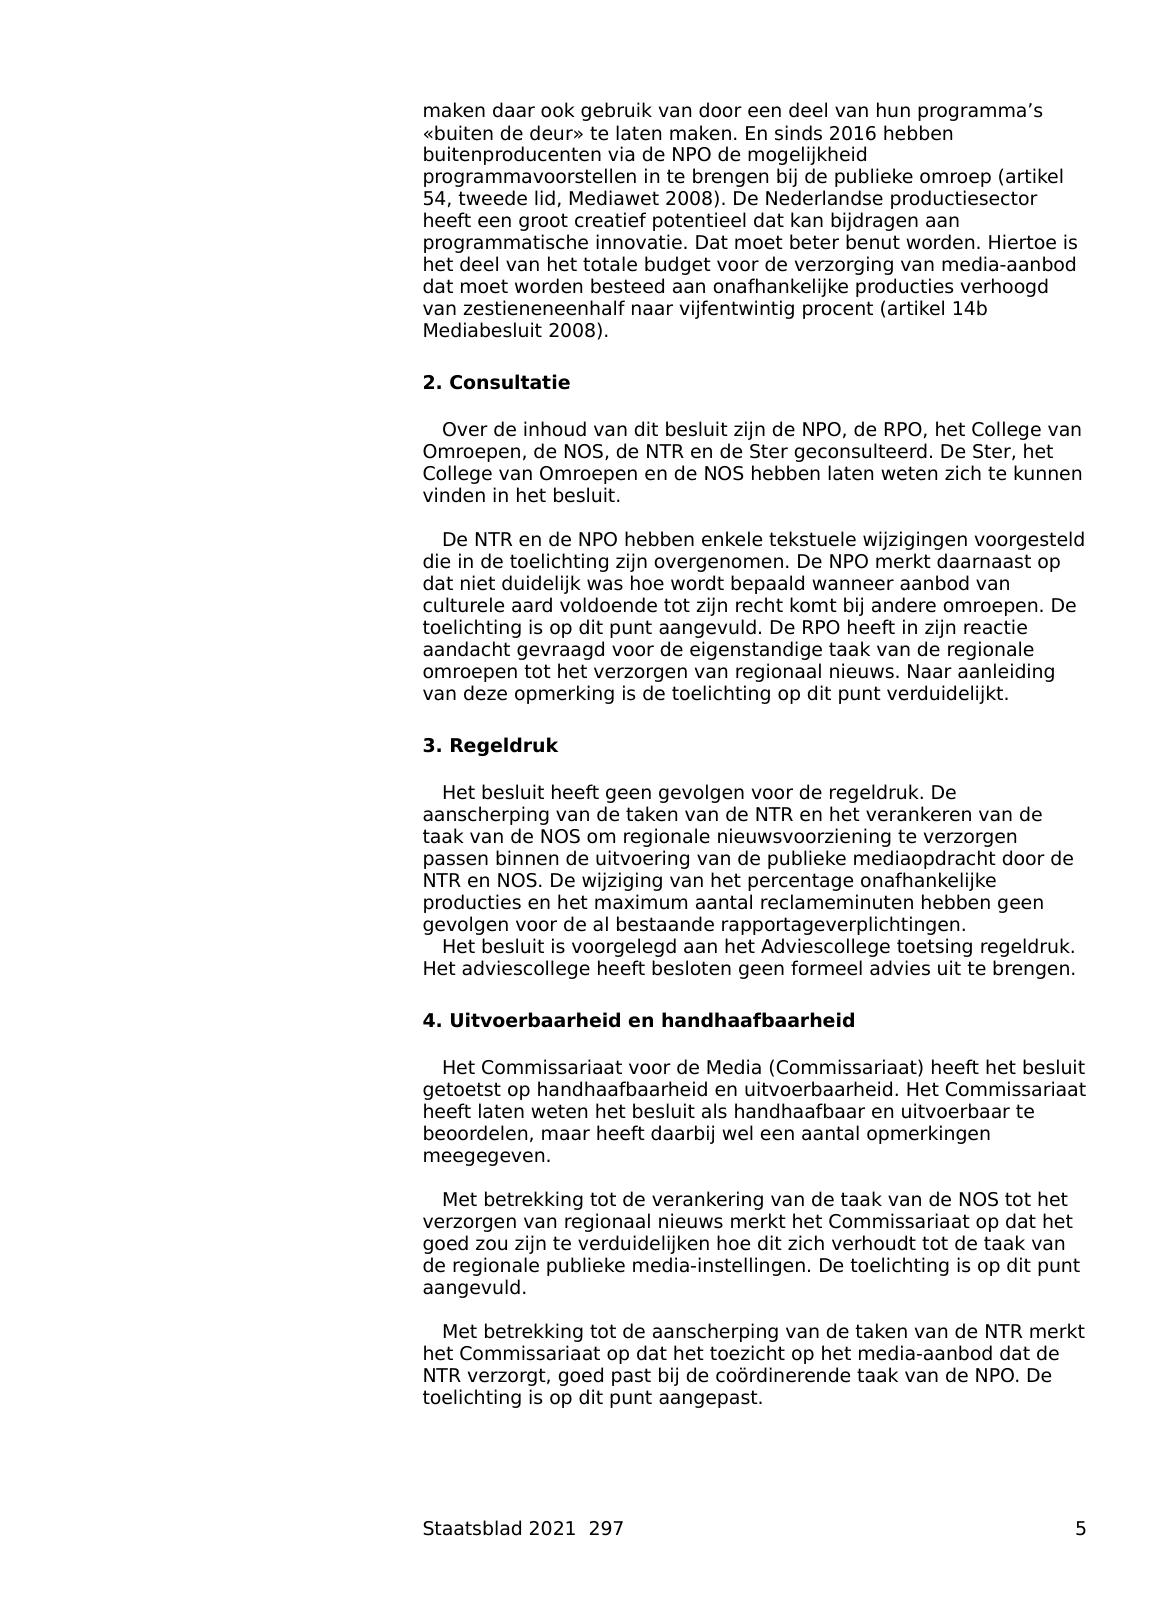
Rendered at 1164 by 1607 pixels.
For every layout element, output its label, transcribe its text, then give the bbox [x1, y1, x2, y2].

text Met betrekking tot de verankering van de taak van de NOS tot het verzorgen van regionaal nieuws merkt het Commissariaat op dat het goed zou zijn te verduidelijken hoe dit zich verhoudt tot de taak van de regionale publieke media-instellingen. De toelichting is op dit punt aangevuld. [422, 1189, 1087, 1299]
text Het besluit heeft geen gevolgen voor de regeldruk. De aanscherping van de taken van de NTR en het verankeren van de taak van de NOS om regionale nieuwsvoorziening te verzorgen passen binnen de uitvoering van de publieke mediaopdracht door de NTR en NOS. De wijziging van het percentage onafhankelijke producties en het maximum aantal reclameminuten hebben geen gevolgen voor de al bestaande rapportageverplichtingen. [422, 782, 1087, 936]
subtitle 3. Regeldruk [422, 735, 1087, 757]
text Over de inhoud van dit besluit zijn de NPO, de RPO, het College van Omroepen, de NOS, de NTR en de Ster geconsulteerd. De Ster, het College van Omroepen en de NOS hebben laten weten zich te kunnen vinden in het besluit. [422, 419, 1087, 507]
text Met betrekking tot de aanscherping van de taken van de NTR merkt het Commissariaat op dat het toezicht op het media-aanbod dat de NTR verzorgt, goed past bij de coördinerende taak van de NPO. De toelichting is op dit punt aangepast. [422, 1321, 1087, 1409]
text De NTR en de NPO hebben enkele tekstuele wijzigingen voorgesteld die in de toelichting zijn overgenomen. De NPO merkt daarnaast op dat niet duidelijk was hoe wordt bepaald wanneer aanbod van culturele aard voldoende tot zijn recht komt bij andere omroepen. De toelichting is op dit punt aangevuld. De RPO heeft in zijn reactie aandacht gevraagd voor de eigenstandige taak van de regionale omroepen tot het verzorgen van regionaal nieuws. Naar aanleiding van deze opmerking is de toelichting op dit punt verduidelijkt. [422, 529, 1087, 705]
subtitle 2. Consultatie [422, 372, 1087, 394]
text Het Commissariaat voor de Media (Commissariaat) heeft het besluit getoetst op handhaafbaarheid en uitvoerbaarheid. Het Commissariaat heeft laten weten het besluit als handhaafbaar en uitvoerbaar te beoordelen, maar heeft daarbij wel een aantal opmerkingen meegegeven. [422, 1057, 1087, 1167]
text Het besluit is voorgelegd aan het Adviescollege toetsing regeldruk. Het adviescollege heeft besloten geen formeel advies uit te brengen. [422, 936, 1087, 980]
subtitle 4. Uitvoerbaarheid en handhaafbaarheid [422, 1010, 1087, 1032]
text maken daar ook gebruik van door een deel van hun programma’s «buiten de deur» te laten maken. En sinds 2016 hebben buitenproducenten via de NPO de mogelijkheid programmavoorstellen in te brengen bij de publieke omroep (artikel 54, tweede lid, Mediawet 2008). De Nederlandse productiesector heeft een groot creatief potentieel dat kan bijdragen aan programmatische innovatie. Dat moet beter benut worden. Hiertoe is het deel van het totale budget voor de verzorging van media-aanbod dat moet worden besteed aan onafhankelijke producties verhoogd van zestieneneenhalf naar vijfentwintig procent (artikel 14b Mediabesluit 2008). [422, 100, 1087, 342]
